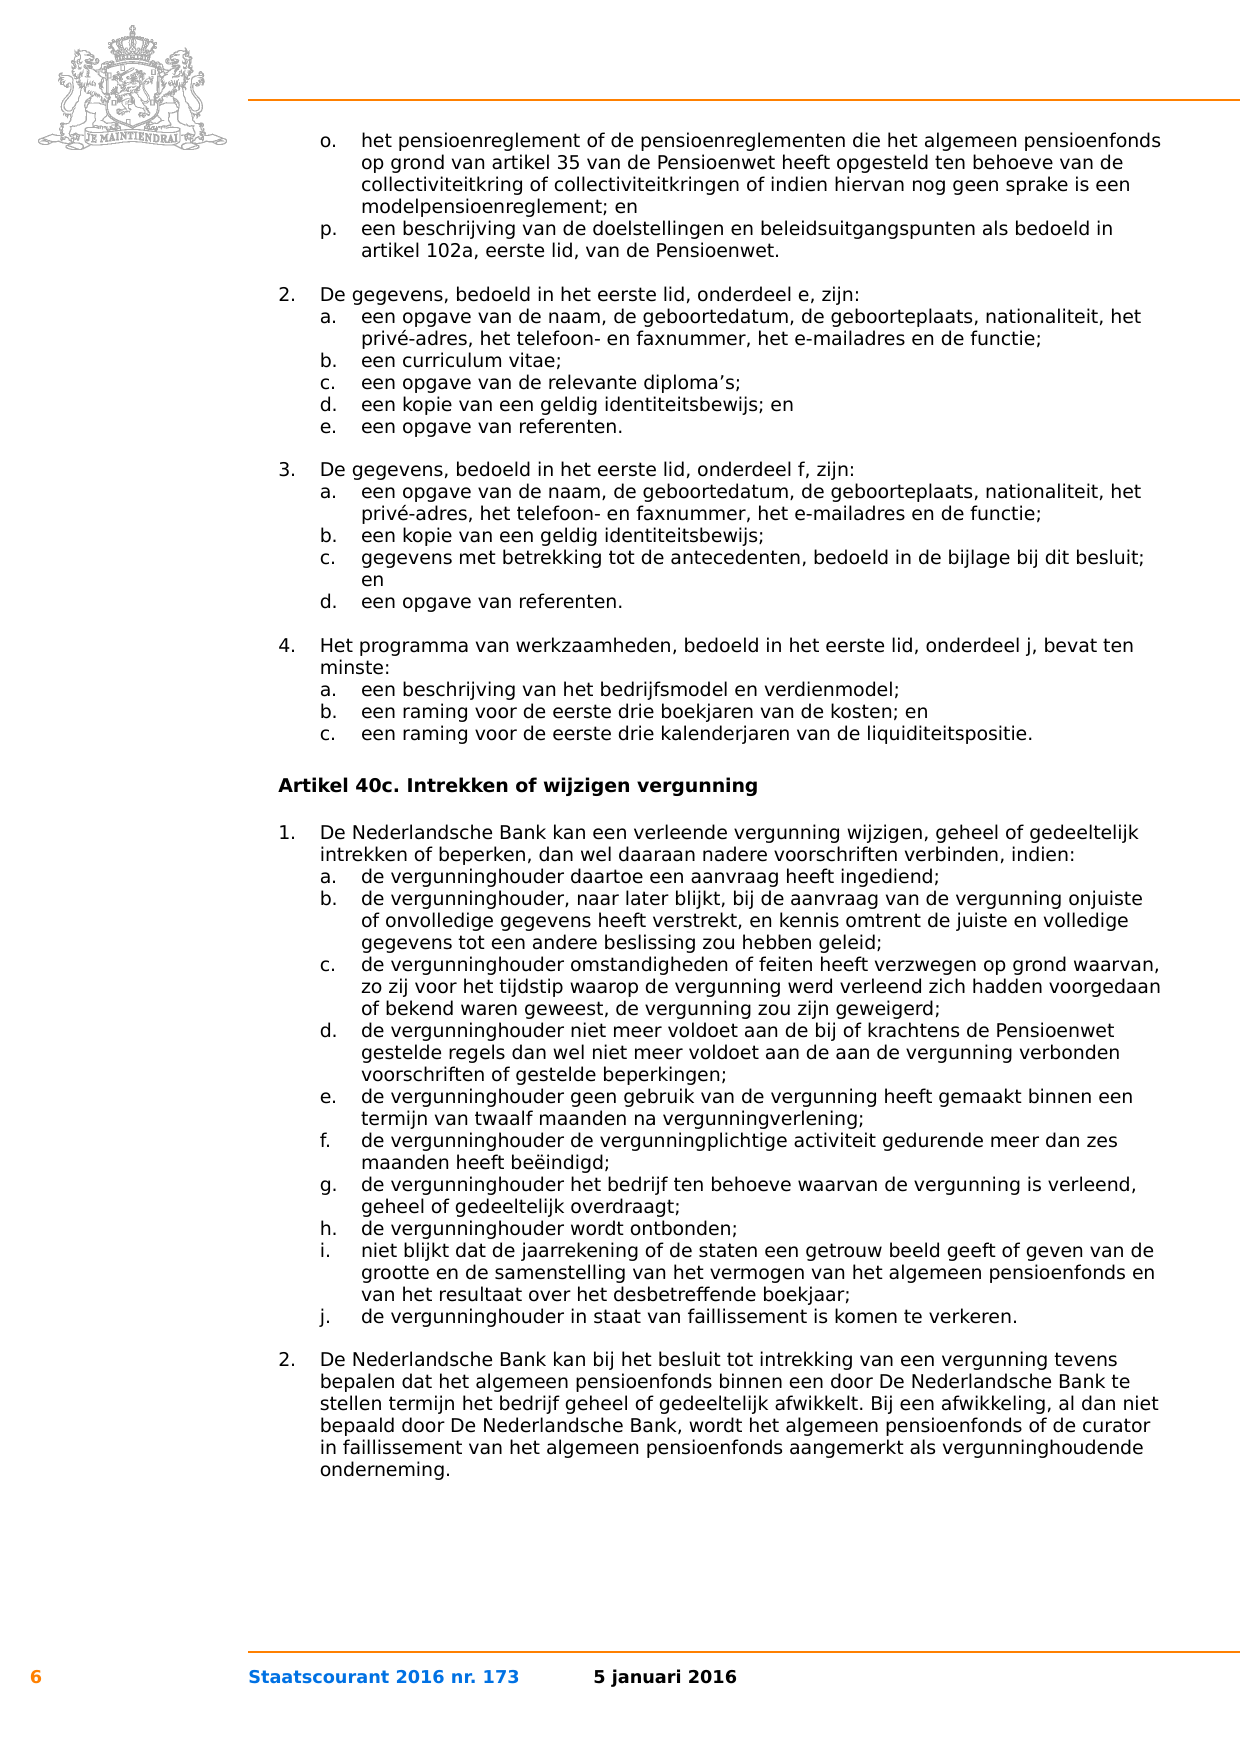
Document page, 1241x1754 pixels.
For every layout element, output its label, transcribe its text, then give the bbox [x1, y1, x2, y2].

text c. een opgave van de relevante diploma’s; [319, 372, 1163, 393]
text h. de vergunninghouder wordt ontbonden; [319, 1218, 1163, 1239]
text c. de vergunninghouder omstandigheden of feiten heeft verzwegen op grond waarvan, zo zij voor het tijdstip waarop de vergunning werd verleend zich hadden voorgedaan of bekend waren geweest, de vergunning zou zijn geweigerd; [319, 954, 1163, 1020]
text b. een kopie van een geldig identiteitsbewijs; [319, 525, 1163, 547]
text e. de vergunninghouder geen gebruik van de vergunning heeft gemaakt binnen een termijn van twaalf maanden na vergunningverlening; [319, 1086, 1163, 1130]
text b. een raming voor de eerste drie boekjaren van de kosten; en [319, 701, 1163, 723]
text c. een raming voor de eerste drie kalenderjaren van de liquiditeitspositie. [319, 723, 1163, 745]
text a. een beschrijving van het bedrijfsmodel en verdienmodel; [319, 679, 1163, 701]
text e. een opgave van referenten. [319, 416, 1163, 437]
text g. de vergunninghouder het bedrijf ten behoeve waarvan de vergunning is verleend, geheel of gedeeltelijk overdraagt; [319, 1174, 1163, 1218]
text j. de vergunninghouder in staat van faillissement is komen te verkeren. [319, 1306, 1163, 1327]
text d. een kopie van een geldig identiteitsbewijs; en [319, 393, 1163, 416]
text a. een opgave van de naam, de geboortedatum, de geboorteplaats, nationaliteit, het privé-adres, het telefoon- en faxnummer, het e-mailadres en de functie; [319, 306, 1163, 349]
text 4. Het programma van werkzaamheden, bedoeld in het eerste lid, onderdeel j, bevat ten minste: [278, 635, 1163, 679]
text 2. De Nederlandsche Bank kan bij het besluit tot intrekking van een vergunning tevens bepalen dat het algemeen pensioenfonds binnen een door De Nederlandsche Bank te stellen termijn het bedrijf geheel of gedeeltelijk afwikkelt. Bij een afwikkeling, al dan niet bepaald door De Nederlandsche Bank, wordt het algemeen pensioenfonds of de curator in faillissement van het algemeen pensioenfonds aangemerkt als vergunninghoudende onderneming. [278, 1349, 1163, 1481]
text 3. De gegevens, bedoeld in het eerste lid, onderdeel f, zijn: [278, 459, 1163, 481]
text b. de vergunninghouder, naar later blijkt, bij de aanvraag van de vergunning onjuiste of onvolledige gegevens heeft verstrekt, en kennis omtrent de juiste en volledige gegevens tot een andere beslissing zou hebben geleid; [319, 888, 1163, 954]
text a. de vergunninghouder daartoe een aanvraag heeft ingediend; [319, 866, 1163, 888]
subtitle Artikel 40c. Intrekken of wijzigen vergunning [278, 775, 1163, 797]
text p. een beschrijving van de doelstellingen en beleidsuitgangspunten als bedoeld in artikel 102a, eerste lid, van de Pensioenwet. [319, 218, 1163, 262]
text o. het pensioenreglement of de pensioenreglementen die het algemeen pensioenfonds op grond van artikel 35 van de Pensioenwet heeft opgesteld ten behoeve van de collectiviteitkring of collectiviteitkringen of indien hiervan nog geen sprake is een modelpensioenreglement; en [319, 130, 1163, 218]
text f. de vergunninghouder de vergunningplichtige activiteit gedurende meer dan zes maanden heeft beëindigd; [319, 1130, 1163, 1174]
text d. een opgave van referenten. [319, 591, 1163, 613]
picture [38, 25, 227, 150]
text 1. De Nederlandsche Bank kan een verleende vergunning wijzigen, geheel of gedeeltelijk intrekken of beperken, dan wel daaraan nadere voorschriften verbinden, indien: [278, 822, 1163, 866]
text i. niet blijkt dat de jaarrekening of de staten een getrouw beeld geeft of geven van de grootte en de samenstelling van het vermogen van het algemeen pensioenfonds en van het resultaat over het desbetreffende boekjaar; [319, 1239, 1163, 1306]
text 2. De gegevens, bedoeld in het eerste lid, onderdeel e, zijn: [278, 284, 1163, 306]
text c. gegevens met betrekking tot de antecedenten, bedoeld in de bijlage bij dit besluit; en [319, 547, 1163, 591]
text d. de vergunninghouder niet meer voldoet aan de bij of krachtens de Pensioenwet gestelde regels dan wel niet meer voldoet aan de aan de vergunning verbonden voorschriften of gestelde beperkingen; [319, 1020, 1163, 1086]
text b. een curriculum vitae; [319, 349, 1163, 372]
text a. een opgave van de naam, de geboortedatum, de geboorteplaats, nationaliteit, het privé-adres, het telefoon- en faxnummer, het e-mailadres en de functie; [319, 481, 1163, 525]
